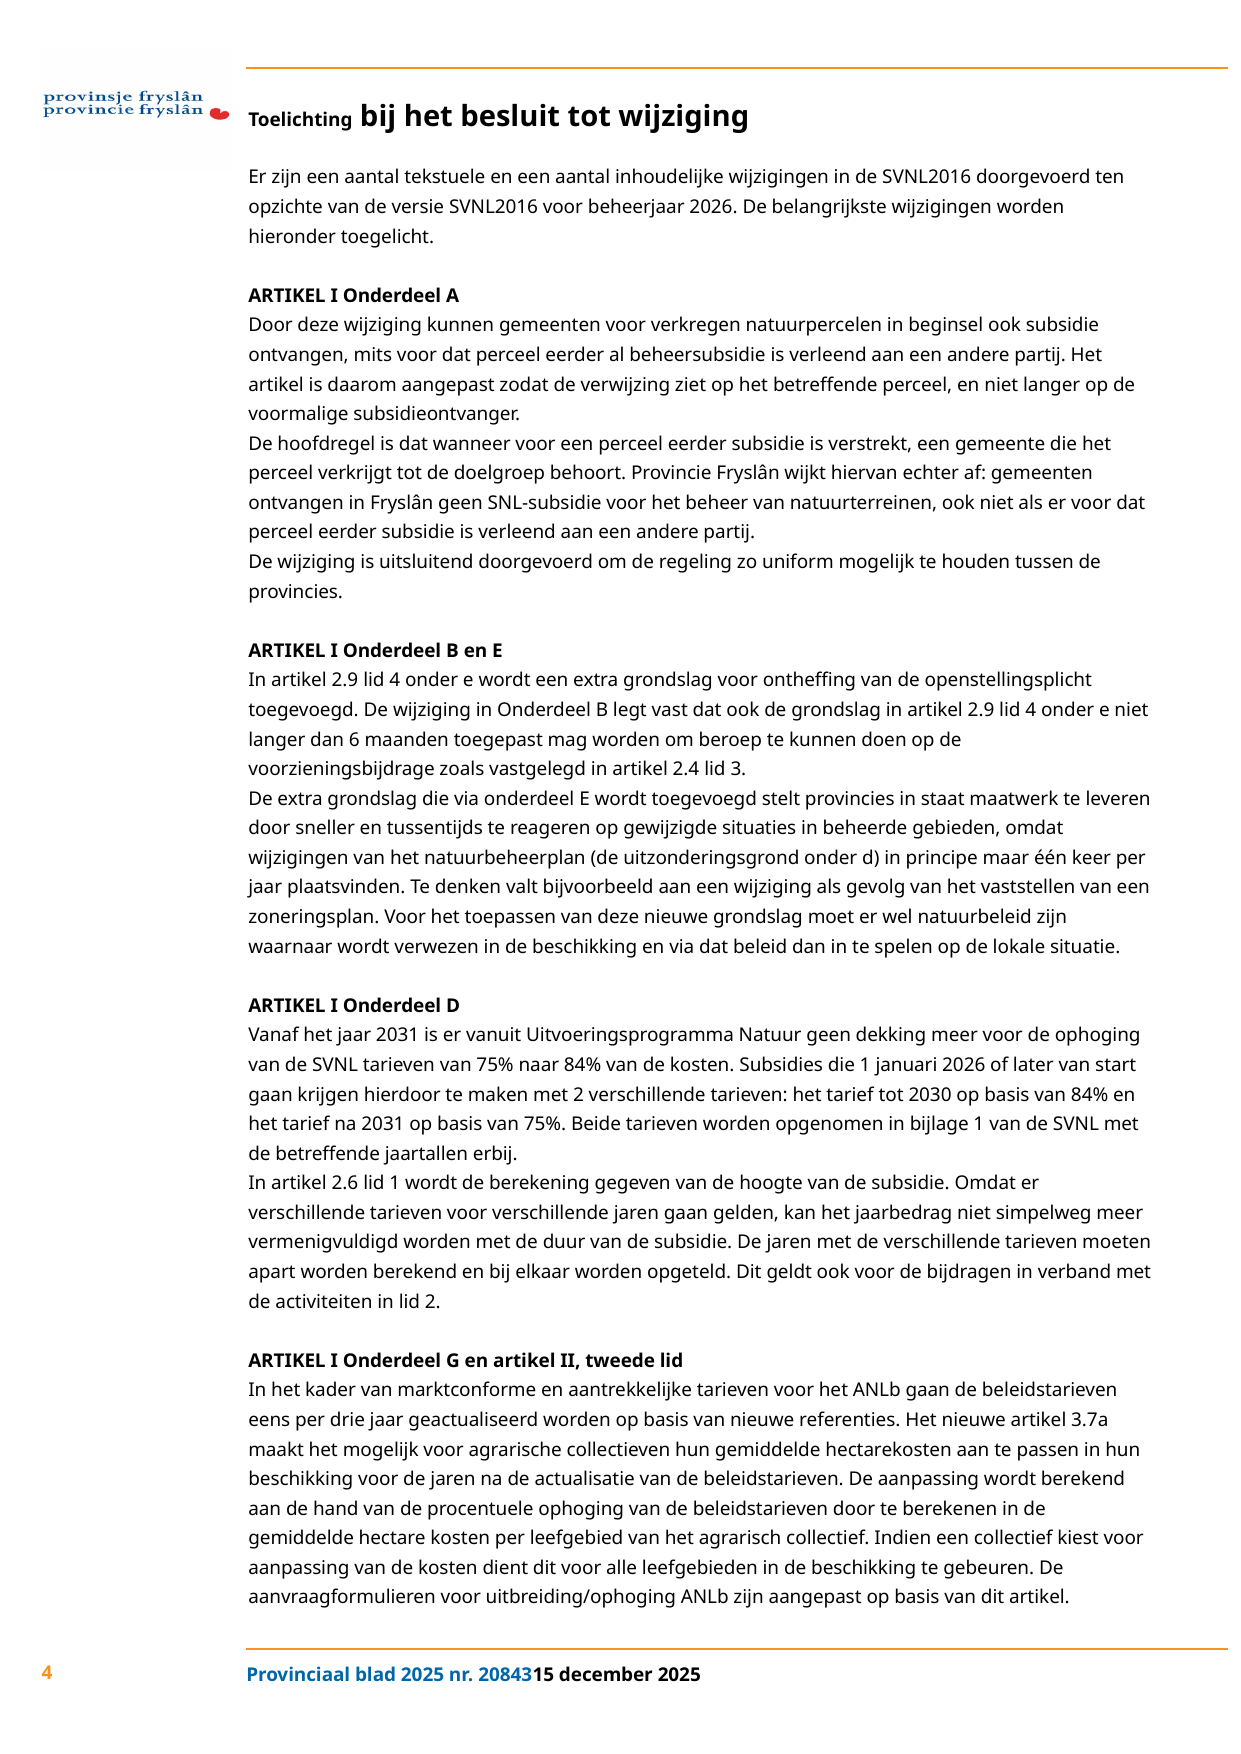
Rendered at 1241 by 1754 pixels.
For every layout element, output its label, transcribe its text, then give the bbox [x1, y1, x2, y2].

text De wijziging is uitsluitend doorgevoerd om de regeling zo uniform mogelijk te houden tussen de provincies. [248, 548, 1152, 603]
text Door deze wijziging kunnen gemeenten voor verkregen natuurpercelen in beginsel ook subsidie ontvangen, mits voor dat perceel eerder al beheersubsidie is verleend aan een andere partij. Het artikel is daarom aangepast zodat de verwijzing ziet op het betreffende perceel, en niet langer op de voormalige subsidieontvanger. [248, 312, 1152, 426]
text Er zijn een aantal tekstuele en een aantal inhoudelijke wijzigingen in de SVNL2016 doorgevoerd ten opzichte van de versie SVNL2016 voor beheerjaar 2026. De belangrijkste wijzigingen worden hieronder toegelicht. [248, 164, 1152, 248]
text In artikel 2.6 lid 1 wordt de berekening gegeven van de hoogte van de subsidie. Omdat er verschillende tarieven voor verschillende jaren gaan gelden, kan het jaarbedrag niet simpelweg meer vermenigvuldigd worden met de duur van de subsidie. De jaren met de verschillende tarieven moeten apart worden berekend en bij elkaar worden opgeteld. Dit geldt ook voor de bijdragen in verband met de activiteiten in lid 2. [248, 1169, 1152, 1313]
text ARTIKEL I Onderdeel B en E [248, 637, 1152, 663]
text ARTIKEL I Onderdeel D [248, 992, 1152, 1018]
text In artikel 2.9 lid 4 onder e wordt een extra grondslag voor ontheffing van de openstellingsplicht toegevoegd. De wijziging in Onderdeel B legt vast dat ook de grondslag in artikel 2.9 lid 4 onder e niet langer dan 6 maanden toegepast mag worden om beroep te kunnen doen op de voorzieningsbijdrage zoals vastgelegd in artikel 2.4 lid 3. [248, 667, 1152, 781]
text Vanaf het jaar 2031 is er vanuit Uitvoeringsprogramma Natuur geen dekking meer voor de ophoging van de SVNL tarieven van 75% naar 84% van de kosten. Subsidies die 1 januari 2026 of later van start gaan krijgen hierdoor te maken met 2 verschillende tarieven: het tarief tot 2030 op basis van 84% en het tarief na 2031 op basis van 75%. Beide tarieven worden opgenomen in bijlage 1 van de SVNL met de betreffende jaartallen erbij. [248, 1022, 1152, 1166]
text De hoofdregel is dat wanneer voor een perceel eerder subsidie is verstrekt, een gemeente die het perceel verkrijgt tot de doelgroep behoort. Provincie Fryslân wijkt hiervan echter af: gemeenten ontvangen in Fryslân geen SNL-subsidie voor het beheer van natuurterreinen, ook niet als er voor dat perceel eerder subsidie is verleend aan een andere partij. [248, 430, 1152, 544]
text ARTIKEL I Onderdeel G en artikel II, tweede lid [248, 1347, 1152, 1373]
picture [41, 47, 231, 172]
text Toelichting bij het besluit tot wijziging [248, 95, 1152, 134]
text De extra grondslag die via onderdeel E wordt toegevoegd stelt provincies in staat maatwerk te leveren door sneller en tussentijds te reageren op gewijzigde situaties in beheerde gebieden, omdat wijzigingen van het natuurbeheerplan (de uitzonderingsgrond onder d) in principe maar één keer per jaar plaatsvinden. Te denken valt bijvoorbeeld aan een wijziging als gevolg van het vaststellen van een zoneringsplan. Voor het toepassen van deze nieuwe grondslag moet er wel natuurbeleid zijn waarnaar wordt verwezen in de beschikking en via dat beleid dan in te spelen op de lokale situatie. [248, 785, 1152, 958]
text ARTIKEL I Onderdeel A [248, 282, 1152, 308]
text In het kader van marktconforme en aantrekkelijke tarieven voor het ANLb gaan de beleidstarieven eens per drie jaar geactualiseerd worden op basis van nieuwe referenties. Het nieuwe artikel 3.7a maakt het mogelijk voor agrarische collectieven hun gemiddelde hectarekosten aan te passen in hun beschikking voor de jaren na de actualisatie van de beleidstarieven. De aanpassing wordt berekend aan de hand van de procentuele ophoging van de beleidstarieven door te berekenen in de gemiddelde hectare kosten per leefgebied van het agrarisch collectief. Indien een collectief kiest voor aanpassing van de kosten dient dit voor alle leefgebieden in de beschikking te gebeuren. De aanvraagformulieren voor uitbreiding/ophoging ANLb zijn aangepast op basis van dit artikel. [248, 1377, 1152, 1609]
